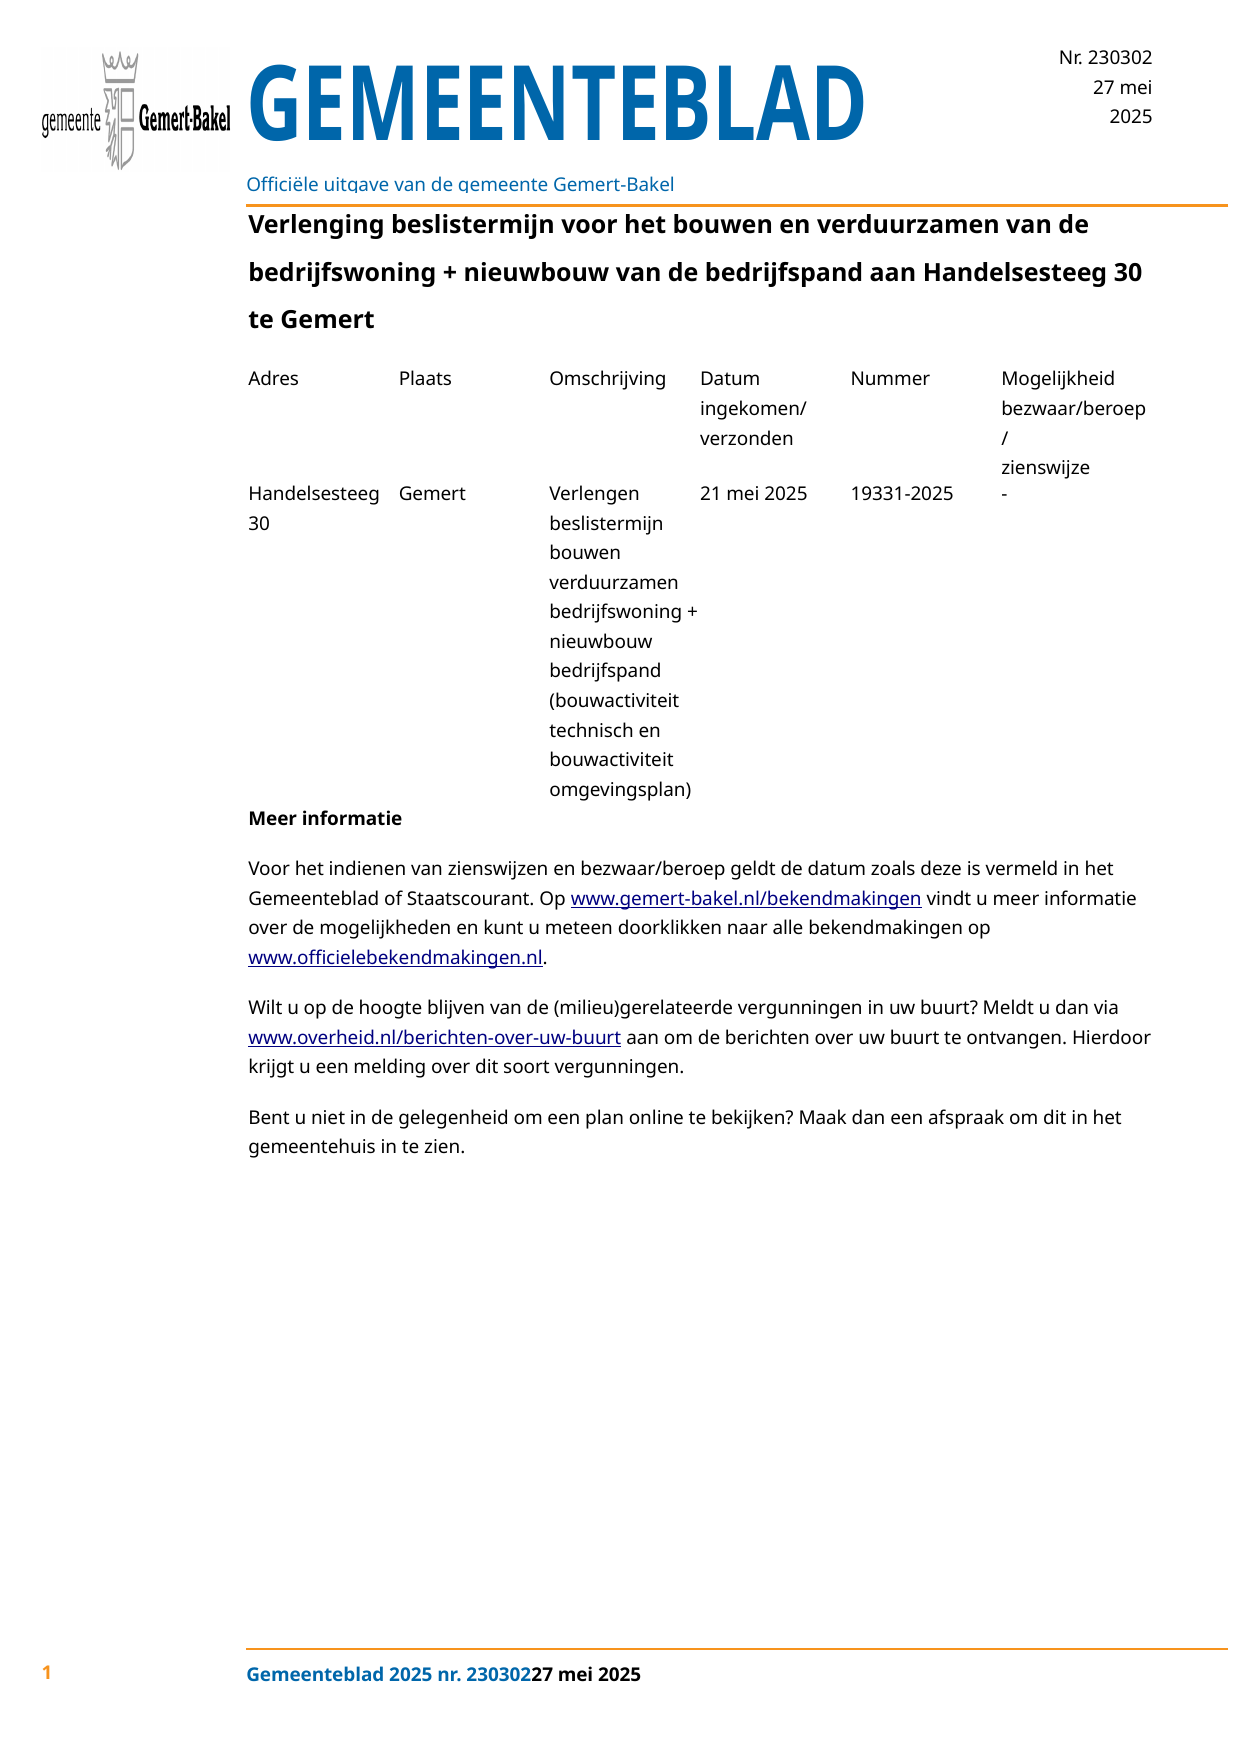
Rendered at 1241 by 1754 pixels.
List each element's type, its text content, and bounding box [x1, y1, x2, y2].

table_cell 19331-2025 [850, 480, 1001, 802]
picture [41, 47, 231, 172]
table_header Nummer [850, 366, 1001, 480]
table_header Mogelijkheid bezwaar/beroep/ zienswijze [1001, 366, 1152, 480]
table_cell - [1001, 480, 1152, 802]
table_header Datum ingekomen/ verzonden [700, 366, 850, 480]
table_cell Verlengen beslistermijn bouwen verduurzamen bedrijfswoning + nieuwbouw bedrijfspand (bouwactiviteit technisch en bouwactiviteit omgevingsplan) [549, 480, 700, 802]
text Voor het indienen van zienswijzen en bezwaar/beroep geldt de datum zoals deze is vermeld in het Gemeenteblad of Staatscourant. Op www.gemert-bakel.nl/bekendmakingen vindt u meer informatie over de mogelijkheden en kunt u meteen doorklikken naar alle bekendmakingen op www.officielebekendmakingen.nl. [248, 855, 1152, 970]
table_header Omschrijving [549, 366, 700, 480]
table_cell Handelsesteeg 30 [248, 480, 398, 802]
table_cell Gemert [399, 480, 549, 802]
table_header Adres [248, 366, 398, 480]
table_header Plaats [399, 366, 549, 480]
text Verlenging beslistermijn voor het bouwen en verduurzamen van de bedrijfswoning + nieuwbouw van de bedrijfspand aan Handelsesteeg 30 te Gemert [248, 207, 1152, 336]
table_cell 21 mei 2025 [700, 480, 850, 802]
text Wilt u op de hoogte blijven van de (milieu)gerelateerde vergunningen in uw buurt? Meldt u dan via www.overheid.nl/berichten-over-uw-buurt aan om de berichten over uw buurt te ontvangen. Hierdoor krijgt u een melding over dit soort vergunningen. [248, 994, 1152, 1079]
text Bent u niet in de gelegenheid om een plan online te bekijken? Maak dan een afspraak om dit in het gemeentehuis in te zien. [248, 1104, 1152, 1159]
text Meer informatie [248, 805, 1152, 831]
